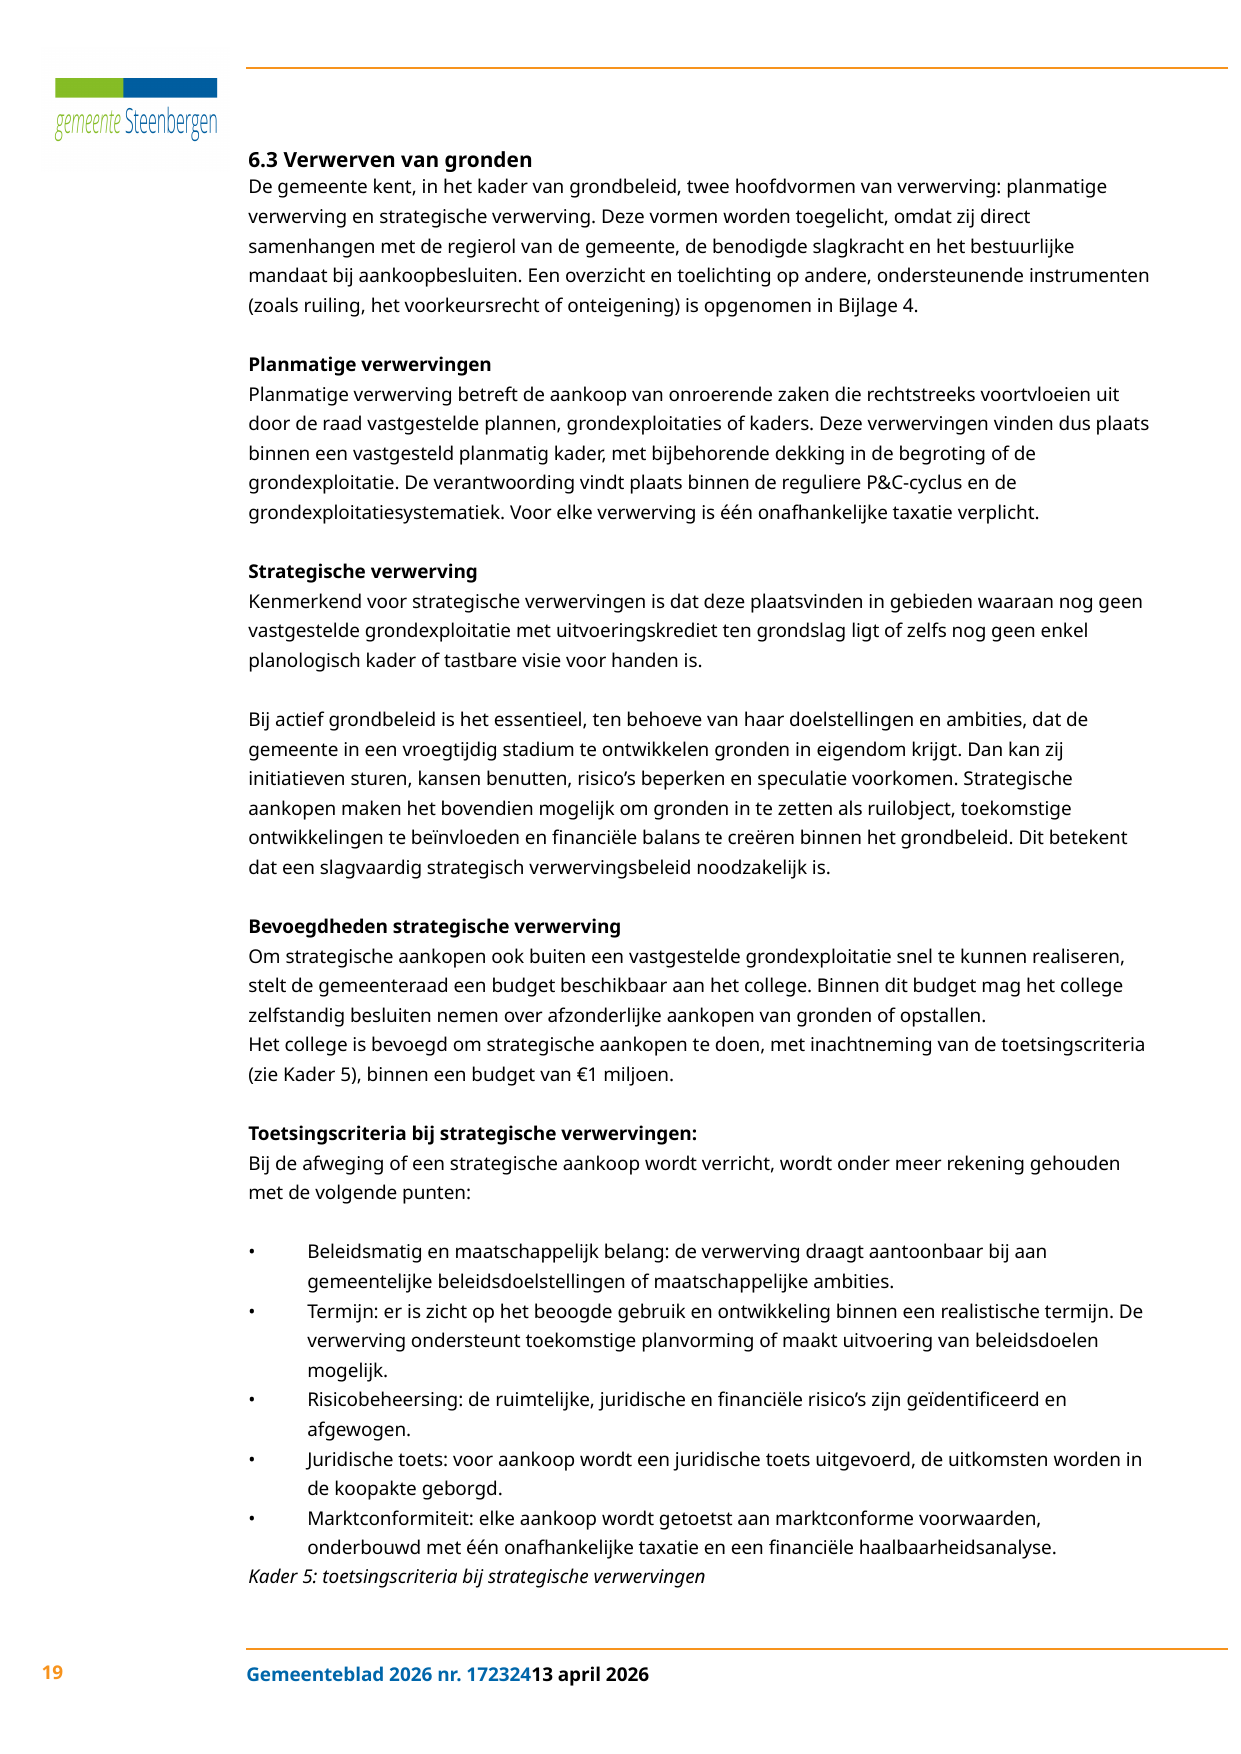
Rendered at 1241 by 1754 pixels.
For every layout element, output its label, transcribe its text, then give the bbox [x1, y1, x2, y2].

text Strategische verwerving [248, 558, 1152, 584]
text 6.3 Verwerven van gronden [248, 145, 1152, 174]
text Om strategische aankopen ook buiten een vastgestelde grondexploitatie snel te kunnen realiseren, stelt de gemeenteraad een budget beschikbaar aan het college. Binnen dit budget mag het college zelfstandig besluiten nemen over afzonderlijke aankopen van gronden of opstallen. [248, 943, 1152, 1028]
text De gemeente kent, in het kader van grondbeleid, twee hoofdvormen van verwerving: planmatige verwerving en strategische verwerving. Deze vormen worden toegelicht, omdat zij direct samenhangen met de regierol van de gemeente, de benodigde slagkracht en het bestuurlijke mandaat bij aankoopbesluiten. Een overzicht en toelichting op andere, ondersteunende instrumenten (zoals ruiling, het voorkeursrecht of onteigening) is opgenomen in Bijlage 4. [248, 174, 1152, 318]
table_header Toetsingscriteria bij strategische verwervingen: Bij de afweging of een strategische aankoop wordt verricht, wordt onder meer rekening gehouden met de volgende punten: Beleidsmatig en maatschappelijk belang: de verwerving draagt aantoonbaar bij aan gemeentelijke beleidsdoelstellingen of maatschappelijke ambities. Termijn: er is zicht op het beoogde gebruik en ontwikkeling binnen een realistische termijn. De verwerving ondersteunt toekomstige planvorming of maakt uitvoering van beleidsdoelen mogelijk. Risicobeheersing: de ruimtelijke, juridische en financiële risico’s zijn geïdentificeerd en afgewogen. Juridische toets: voor aankoop wordt een juridische toets uitgevoerd, de uitkomsten worden in de koopakte geborgd. Marktconformiteit: elke aankoop wordt getoetst aan marktconforme voorwaarden, onderbouwd met één onafhankelijke taxatie en een financiële haalbaarheidsanalyse. [248, 1120, 1152, 1560]
picture [41, 47, 231, 172]
text Kader 5: toetsingscriteria bij strategische verwervingen [248, 1563, 1152, 1589]
text Het college is bevoegd om strategische aankopen te doen, met inachtneming van de toetsingscriteria (zie Kader 5), binnen een budget van €1 miljoen. [248, 1032, 1152, 1087]
text Bevoegdheden strategische verwerving [248, 913, 1152, 939]
text Kenmerkend voor strategische verwervingen is dat deze plaatsvinden in gebieden waaraan nog geen vastgestelde grondexploitatie met uitvoeringskrediet ten grondslag ligt of zelfs nog geen enkel planologisch kader of tastbare visie voor handen is. [248, 588, 1152, 673]
text Planmatige verwerving betreft de aankoop van onroerende zaken die rechtstreeks voortvloeien uit door de raad vastgestelde plannen, grondexploitaties of kaders. Deze verwervingen vinden dus plaats binnen een vastgesteld planmatig kader, met bijbehorende dekking in de begroting of de grondexploitatie. De verantwoording vindt plaats binnen de reguliere P&C-cyclus en de grondexploitatiesystematiek. Voor elke verwerving is één onafhankelijke taxatie verplicht. [248, 381, 1152, 525]
text Bij actief grondbeleid is het essentieel, ten behoeve van haar doelstellingen en ambities, dat de gemeente in een vroegtijdig stadium te ontwikkelen gronden in eigendom krijgt. Dan kan zij initiatieven sturen, kansen benutten, risico’s beperken en speculatie voorkomen. Strategische aankopen maken het bovendien mogelijk om gronden in te zetten als ruilobject, toekomstige ontwikkelingen te beïnvloeden en financiële balans te creëren binnen het grondbeleid. Dit betekent dat een slagvaardig strategisch verwervingsbeleid noodzakelijk is. [248, 706, 1152, 880]
text Planmatige verwervingen [248, 351, 1152, 377]
